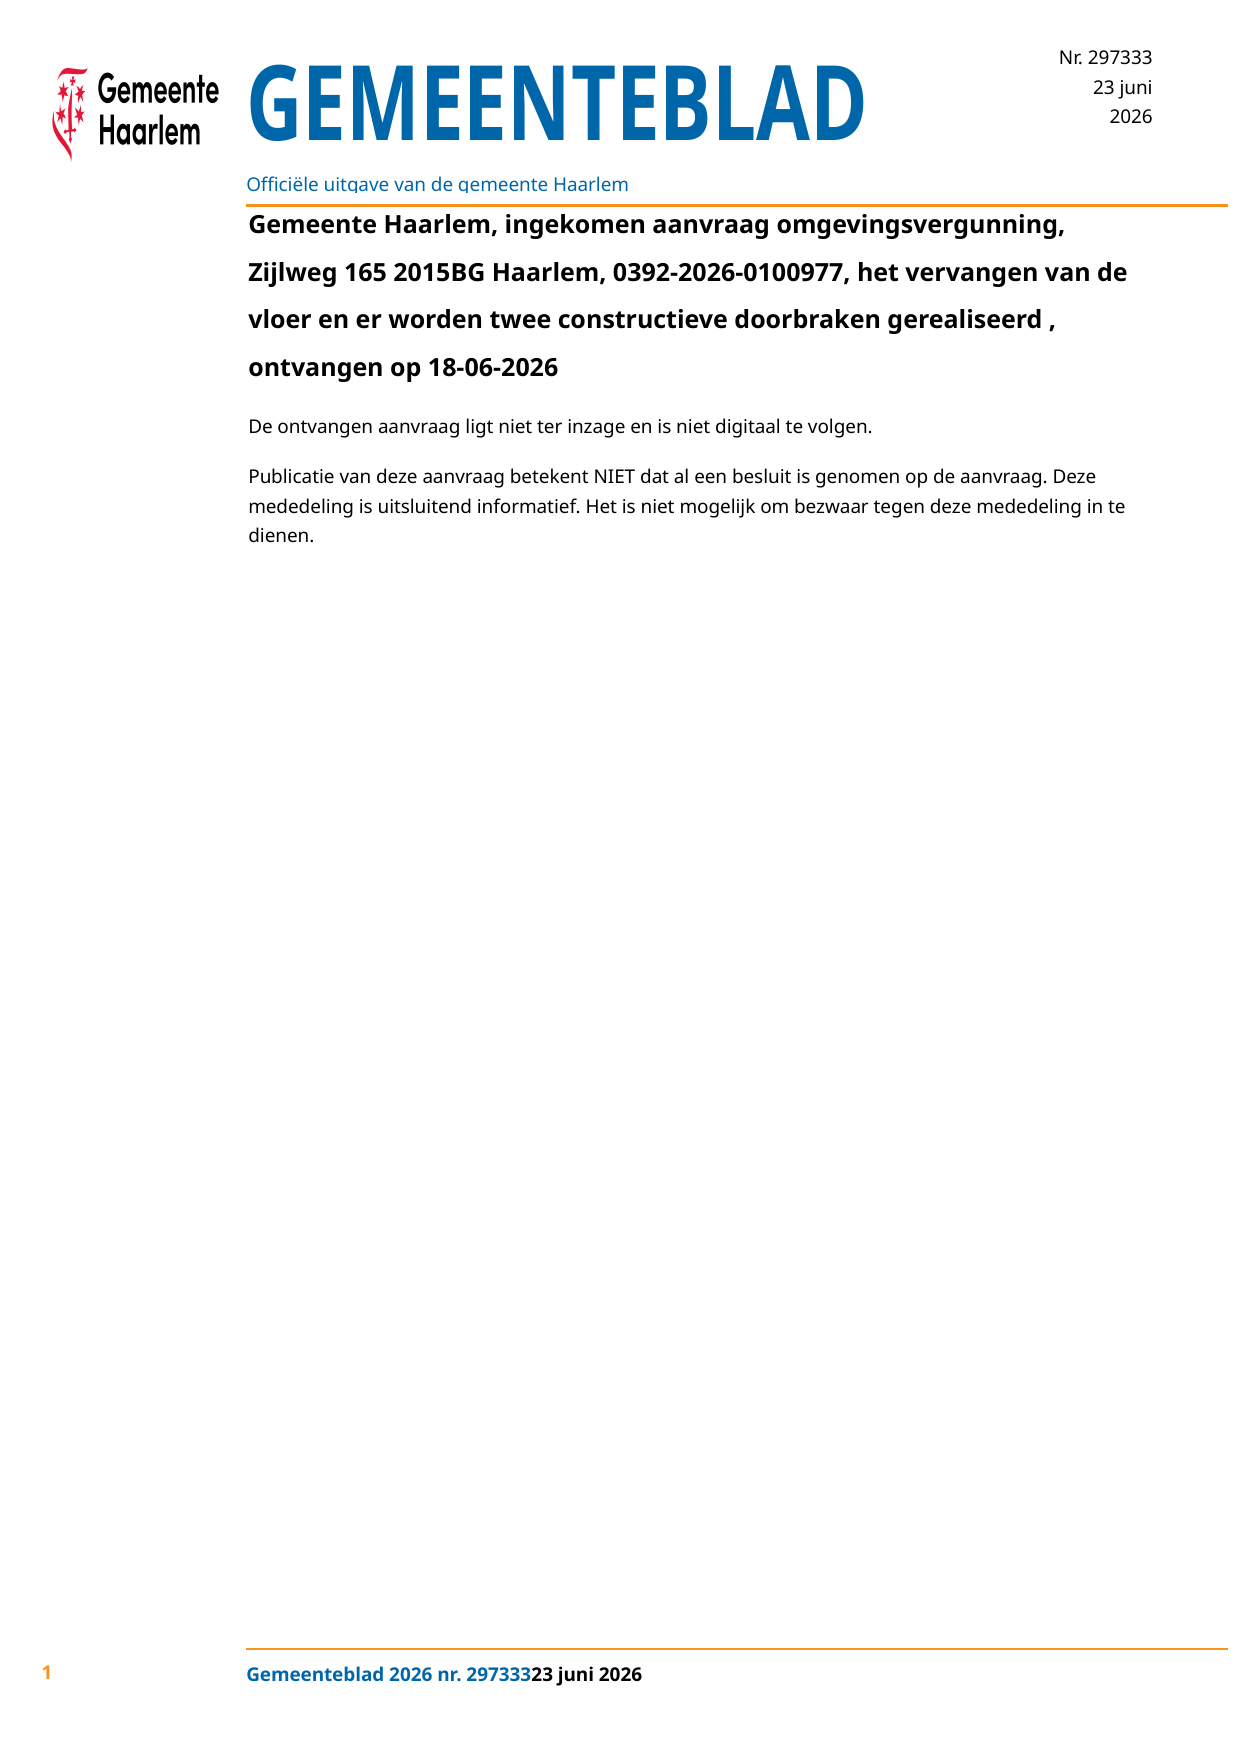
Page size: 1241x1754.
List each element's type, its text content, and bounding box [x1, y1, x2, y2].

text Gemeente Haarlem, ingekomen aanvraag omgevingsvergunning, Zijlweg 165 2015BG Haarlem, 0392-2026-0100977, het vervangen van de vloer en er worden twee constructieve doorbraken gerealiseerd , ontvangen op 18-06-2026 [248, 207, 1152, 384]
text De ontvangen aanvraag ligt niet ter inzage en is niet digitaal te volgen. [248, 413, 1152, 439]
text Publicatie van deze aanvraag betekent NIET dat al een besluit is genomen op de aanvraag. Deze mededeling is uitsluitend informatief. Het is niet mogelijk om bezwaar tegen deze mededeling in te dienen. [248, 463, 1152, 548]
picture [41, 47, 231, 172]
